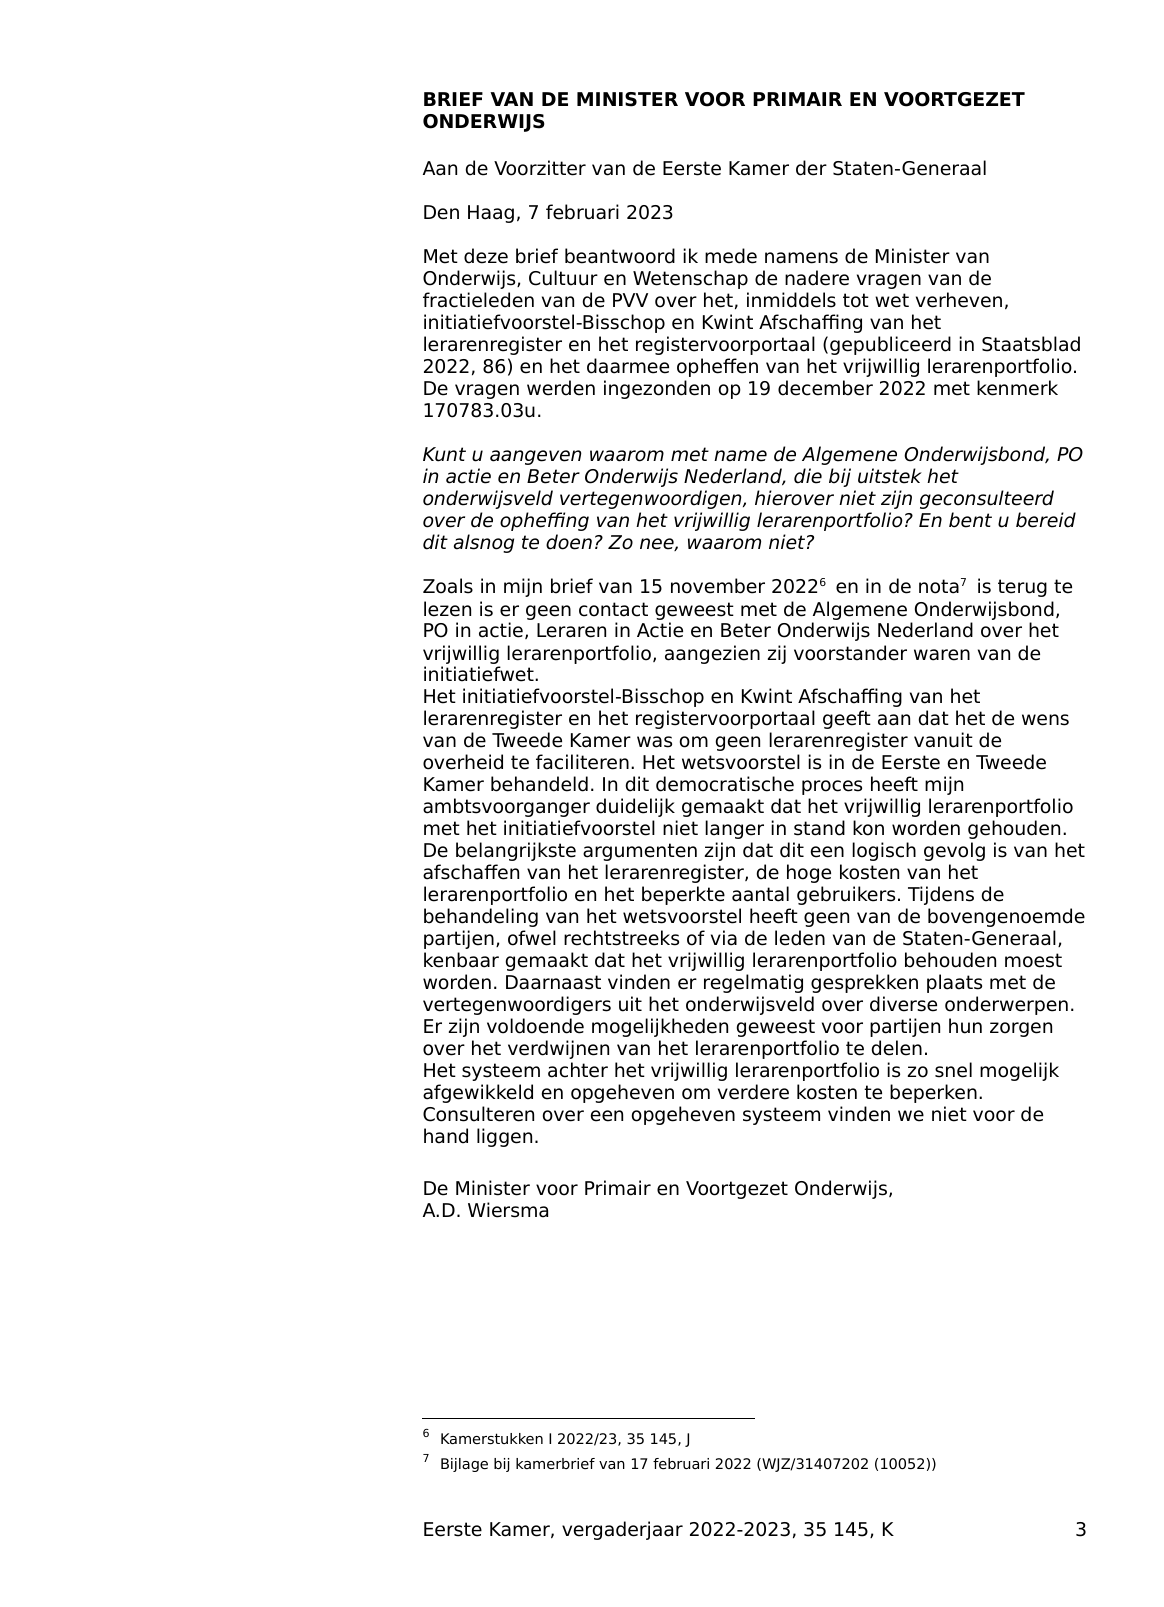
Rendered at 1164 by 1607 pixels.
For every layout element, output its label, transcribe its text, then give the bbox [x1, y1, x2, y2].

text Kamerstukken I 2022/23, 35 145, J [422, 1427, 1087, 1449]
text Bijlage bij kamerbrief van 17 februari 2022 (WJZ/31407202 (10052)) [422, 1452, 1087, 1474]
text Het systeem achter het vrijwillig lerarenportfolio is zo snel mogelijk afgewikkeld en opgeheven om verdere kosten te beperken. Consulteren over een opgeheven systeem vinden we niet voor de hand liggen. [422, 1060, 1087, 1148]
text Kunt u aangeven waarom met name de Algemene Onderwijsbond, PO in actie en Beter Onderwijs Nederland, die bij uitstek het onderwijsveld vertegenwoordigen, hierover niet zijn geconsulteerd over de opheffing van het vrijwillig lerarenportfolio? En bent u bereid dit alsnog te doen? Zo nee, waarom niet? [422, 444, 1087, 554]
subtitle BRIEF VAN DE MINISTER VOOR PRIMAIR EN VOORTGEZET ONDERWIJS [422, 89, 1087, 133]
text De Minister voor Primair en Voortgezet Onderwijs, A.D. Wiersma [422, 1178, 1087, 1222]
text Zoals in mijn brief van 15 november 2022 en in de nota is terug te lezen is er geen contact geweest met de Algemene Onderwijsbond, PO in actie, Leraren in Actie en Beter Onderwijs Nederland over het vrijwillig lerarenportfolio, aangezien zij voorstander waren van de initiatiefwet. [422, 576, 1087, 686]
text Aan de Voorzitter van de Eerste Kamer der Staten-Generaal [422, 158, 1087, 180]
text Met deze brief beantwoord ik mede namens de Minister van Onderwijs, Cultuur en Wetenschap de nadere vragen van de fractieleden van de PVV over het, inmiddels tot wet verheven, initiatiefvoorstel-Bisschop en Kwint Afschaffing van het lerarenregister en het registervoorportaal (gepubliceerd in Staatsblad 2022, 86) en het daarmee opheffen van het vrijwillig lerarenportfolio. De vragen werden ingezonden op 19 december 2022 met kenmerk 170783.03u. [422, 246, 1087, 422]
text Den Haag, 7 februari 2023 [422, 202, 1087, 224]
text Het initiatiefvoorstel-Bisschop en Kwint Afschaffing van het lerarenregister en het registervoorportaal geeft aan dat het de wens van de Tweede Kamer was om geen lerarenregister vanuit de overheid te faciliteren. Het wetsvoorstel is in de Eerste en Tweede Kamer behandeld. In dit democratische proces heeft mijn ambtsvoorganger duidelijk gemaakt dat het vrijwillig lerarenportfolio met het initiatiefvoorstel niet langer in stand kon worden gehouden. De belangrijkste argumenten zijn dat dit een logisch gevolg is van het afschaffen van het lerarenregister, de hoge kosten van het lerarenportfolio en het beperkte aantal gebruikers. Tijdens de behandeling van het wetsvoorstel heeft geen van de bovengenoemde partijen, ofwel rechtstreeks of via de leden van de Staten-Generaal, kenbaar gemaakt dat het vrijwillig lerarenportfolio behouden moest worden. Daarnaast vinden er regelmatig gesprekken plaats met de vertegenwoordigers uit het onderwijsveld over diverse onderwerpen. Er zijn voldoende mogelijkheden geweest voor partijen hun zorgen over het verdwijnen van het lerarenportfolio te delen. [422, 686, 1087, 1060]
